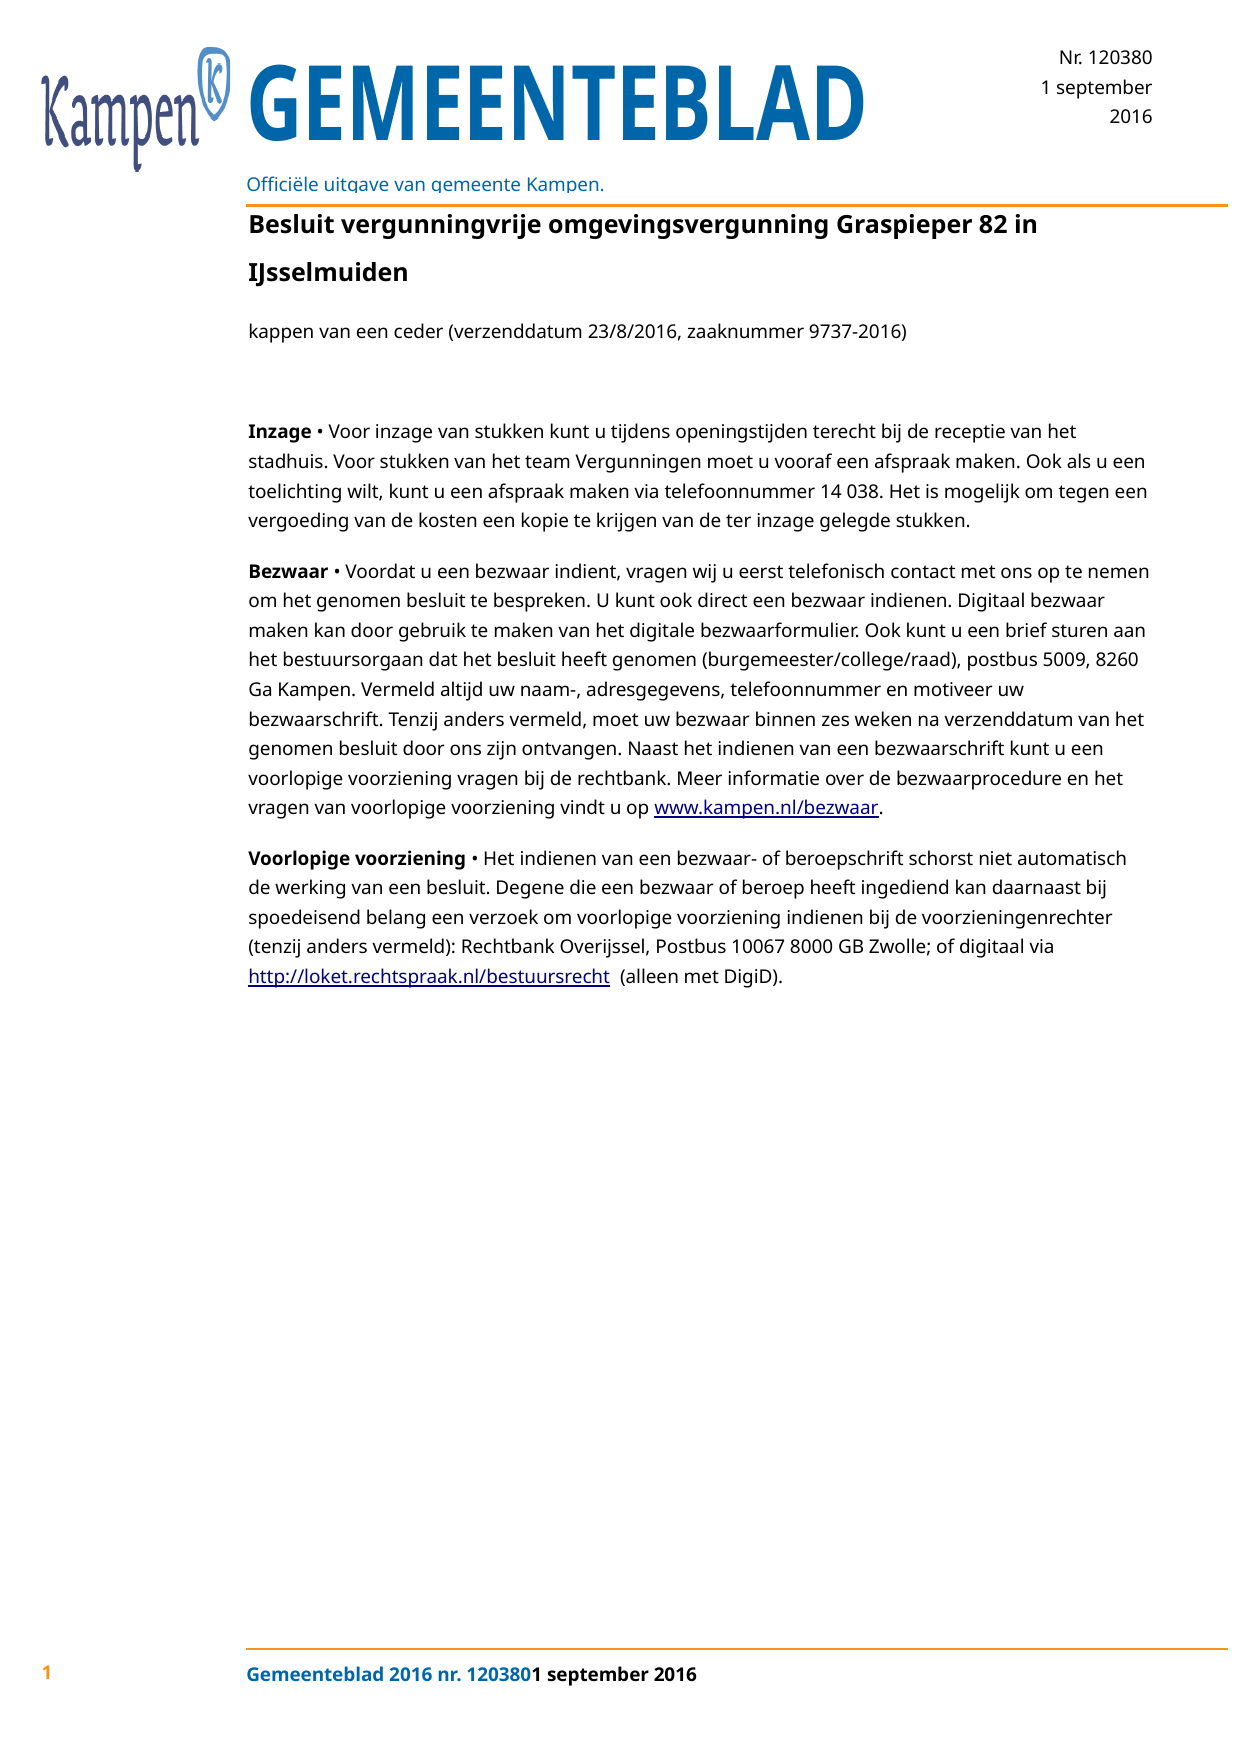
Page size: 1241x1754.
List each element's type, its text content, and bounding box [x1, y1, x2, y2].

text Bezwaar • Voordat u een bezwaar indient, vragen wij u eerst telefonisch contact met ons op te nemen om het genomen besluit te bespreken. U kunt ook direct een bezwaar indienen. Digitaal bezwaar maken kan door gebruik te maken van het digitale bezwaarformulier. Ook kunt u een brief sturen aan het bestuursorgaan dat het besluit heeft genomen (burgemeester/college/raad), postbus 5009, 8260 Ga Kampen. Vermeld altijd uw naam-, adresgegevens, telefoonnummer en motiveer uw bezwaarschrift. Tenzij anders vermeld, moet uw bezwaar binnen zes weken na verzenddatum van het genomen besluit door ons zijn ontvangen. Naast het indienen van een bezwaarschrift kunt u een voorlopige voorziening vragen bij de rechtbank. Meer informatie over de bezwaarprocedure en het vragen van voorlopige voorziening vindt u op www.kampen.nl/bezwaar. [248, 558, 1152, 820]
text kappen van een ceder (verzenddatum 23/8/2016, zaaknummer 9737-2016) [248, 318, 1152, 344]
text Besluit vergunningvrije omgevingsvergunning Graspieper 82 in IJsselmuiden [248, 207, 1152, 288]
picture [41, 47, 231, 172]
text Voorlopige voorziening • Het indienen van een bezwaar- of beroepschrift schorst niet automatisch de werking van een besluit. Degene die een bezwaar of beroep heeft ingediend kan daarnaast bij spoedeisend belang een verzoek om voorlopige voorziening indienen bij de voorzieningenrechter (tenzij anders vermeld): Rechtbank Overijssel, Postbus 10067 8000 GB Zwolle; of digitaal via http://loket.rechtspraak.nl/bestuursrecht (alleen met DigiD). [248, 845, 1152, 989]
text Inzage • Voor inzage van stukken kunt u tijdens openingstijden terecht bij de receptie van het stadhuis. Voor stukken van het team Vergunningen moet u vooraf een afspraak maken. Ook als u een toelichting wilt, kunt u een afspraak maken via telefoonnummer 14 038. Het is mogelijk om tegen een vergoeding van de kosten een kopie te krijgen van de ter inzage gelegde stukken. [248, 419, 1152, 533]
